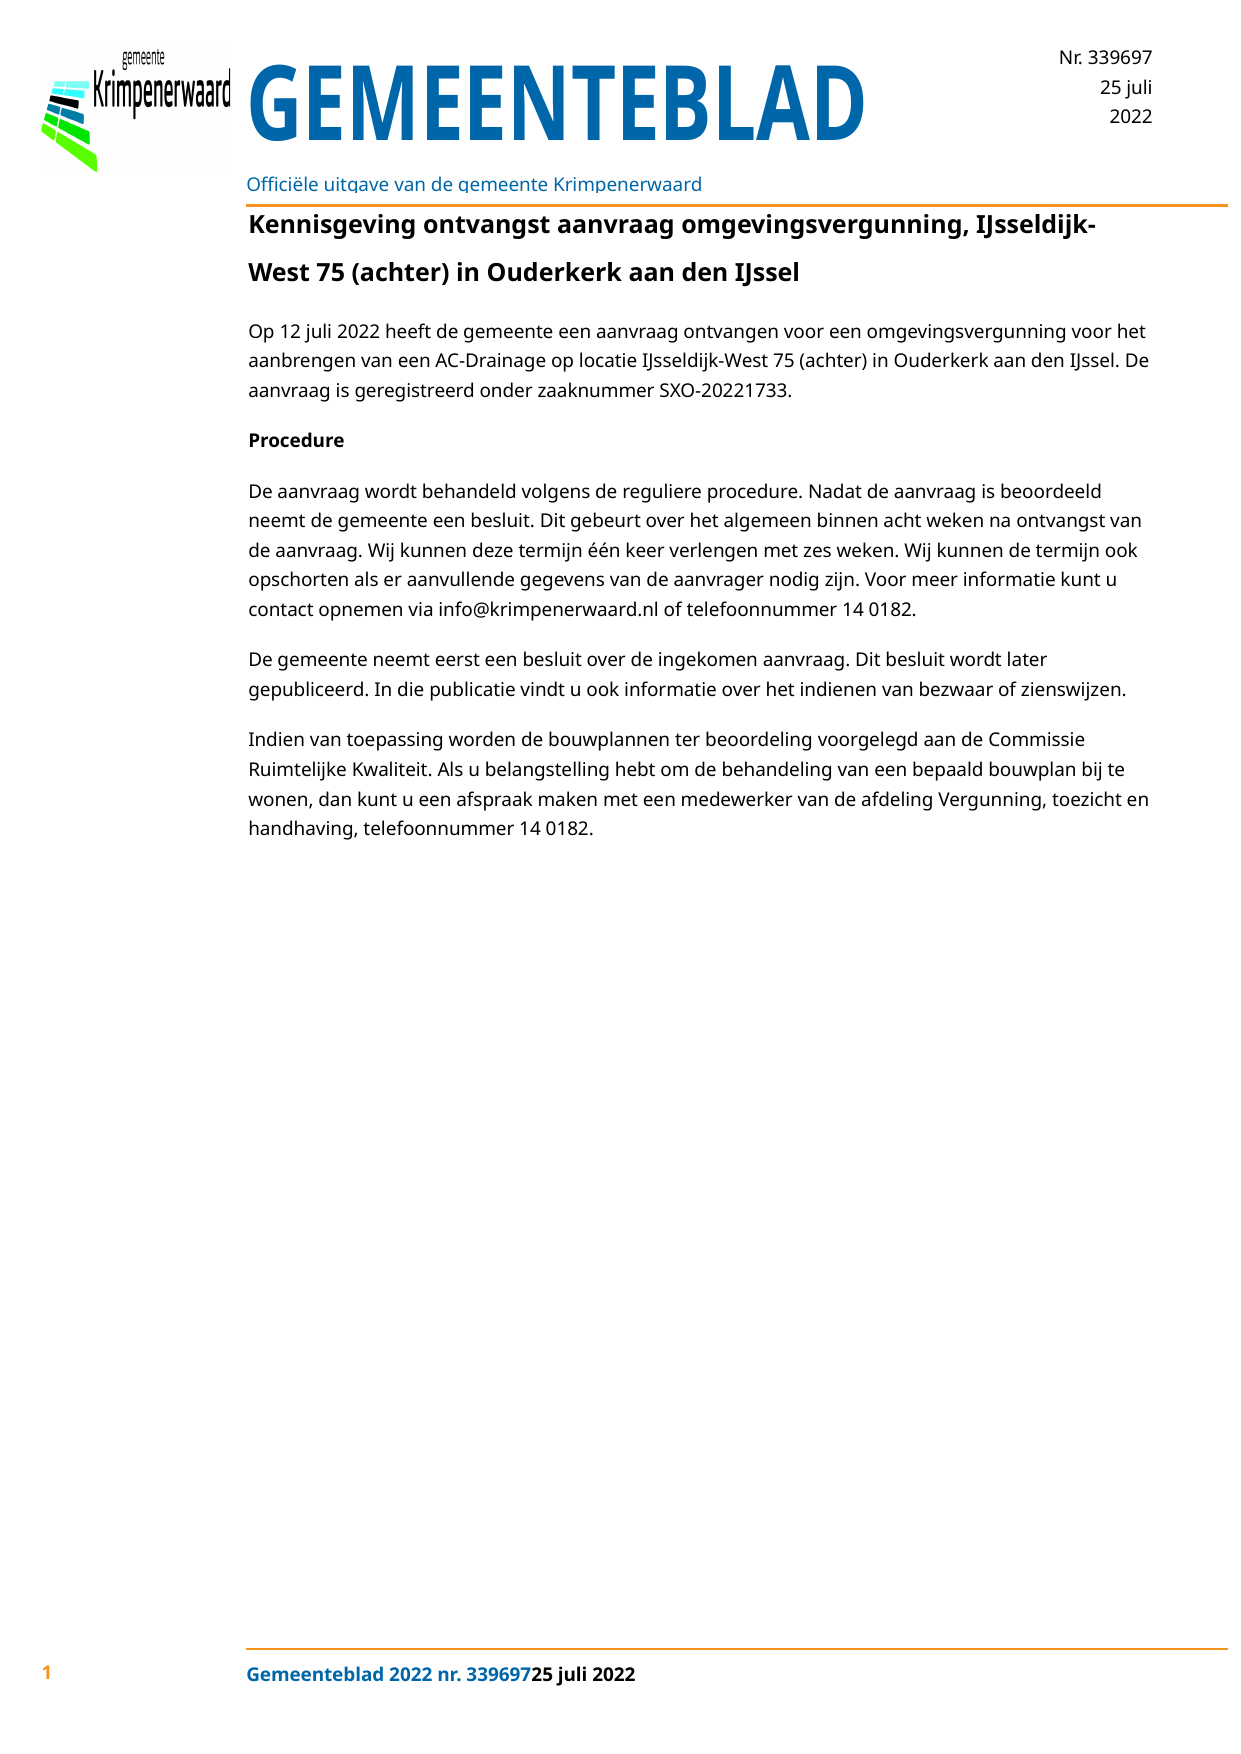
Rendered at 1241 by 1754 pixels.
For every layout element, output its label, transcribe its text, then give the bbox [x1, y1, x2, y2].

text De gemeente neemt eerst een besluit over de ingekomen aanvraag. Dit besluit wordt later gepubliceerd. In die publicatie vindt u ook informatie over het indienen van bezwaar of zienswijzen. [248, 647, 1152, 702]
picture [41, 47, 231, 172]
text Op 12 juli 2022 heeft de gemeente een aanvraag ontvangen voor een omgevingsvergunning voor het aanbrengen van een AC-Drainage op locatie IJsseldijk-West 75 (achter) in Ouderkerk aan den IJssel. De aanvraag is geregistreerd onder zaaknummer SXO-20221733. [248, 318, 1152, 403]
text Indien van toepassing worden de bouwplannen ter beoordeling voorgelegd aan de Commissie Ruimtelijke Kwaliteit. Als u belangstelling hebt om de behandeling van een bepaald bouwplan bij te wonen, dan kunt u een afspraak maken met een medewerker van de afdeling Vergunning, toezicht en handhaving, telefoonnummer 14 0182. [248, 727, 1152, 841]
text Kennisgeving ontvangst aanvraag omgevingsvergunning, IJsseldijk-West 75 (achter) in Ouderkerk aan den IJssel [248, 207, 1152, 288]
text De aanvraag wordt behandeld volgens de reguliere procedure. Nadat de aanvraag is beoordeeld neemt de gemeente een besluit. Dit gebeurt over het algemeen binnen acht weken na ontvangst van de aanvraag. Wij kunnen deze termijn één keer verlengen met zes weken. Wij kunnen de termijn ook opschorten als er aanvullende gegevens van de aanvrager nodig zijn. Voor meer informatie kunt u contact opnemen via info@krimpenerwaard.nl of telefoonnummer 14 0182. [248, 478, 1152, 622]
text Procedure [248, 427, 1152, 453]
